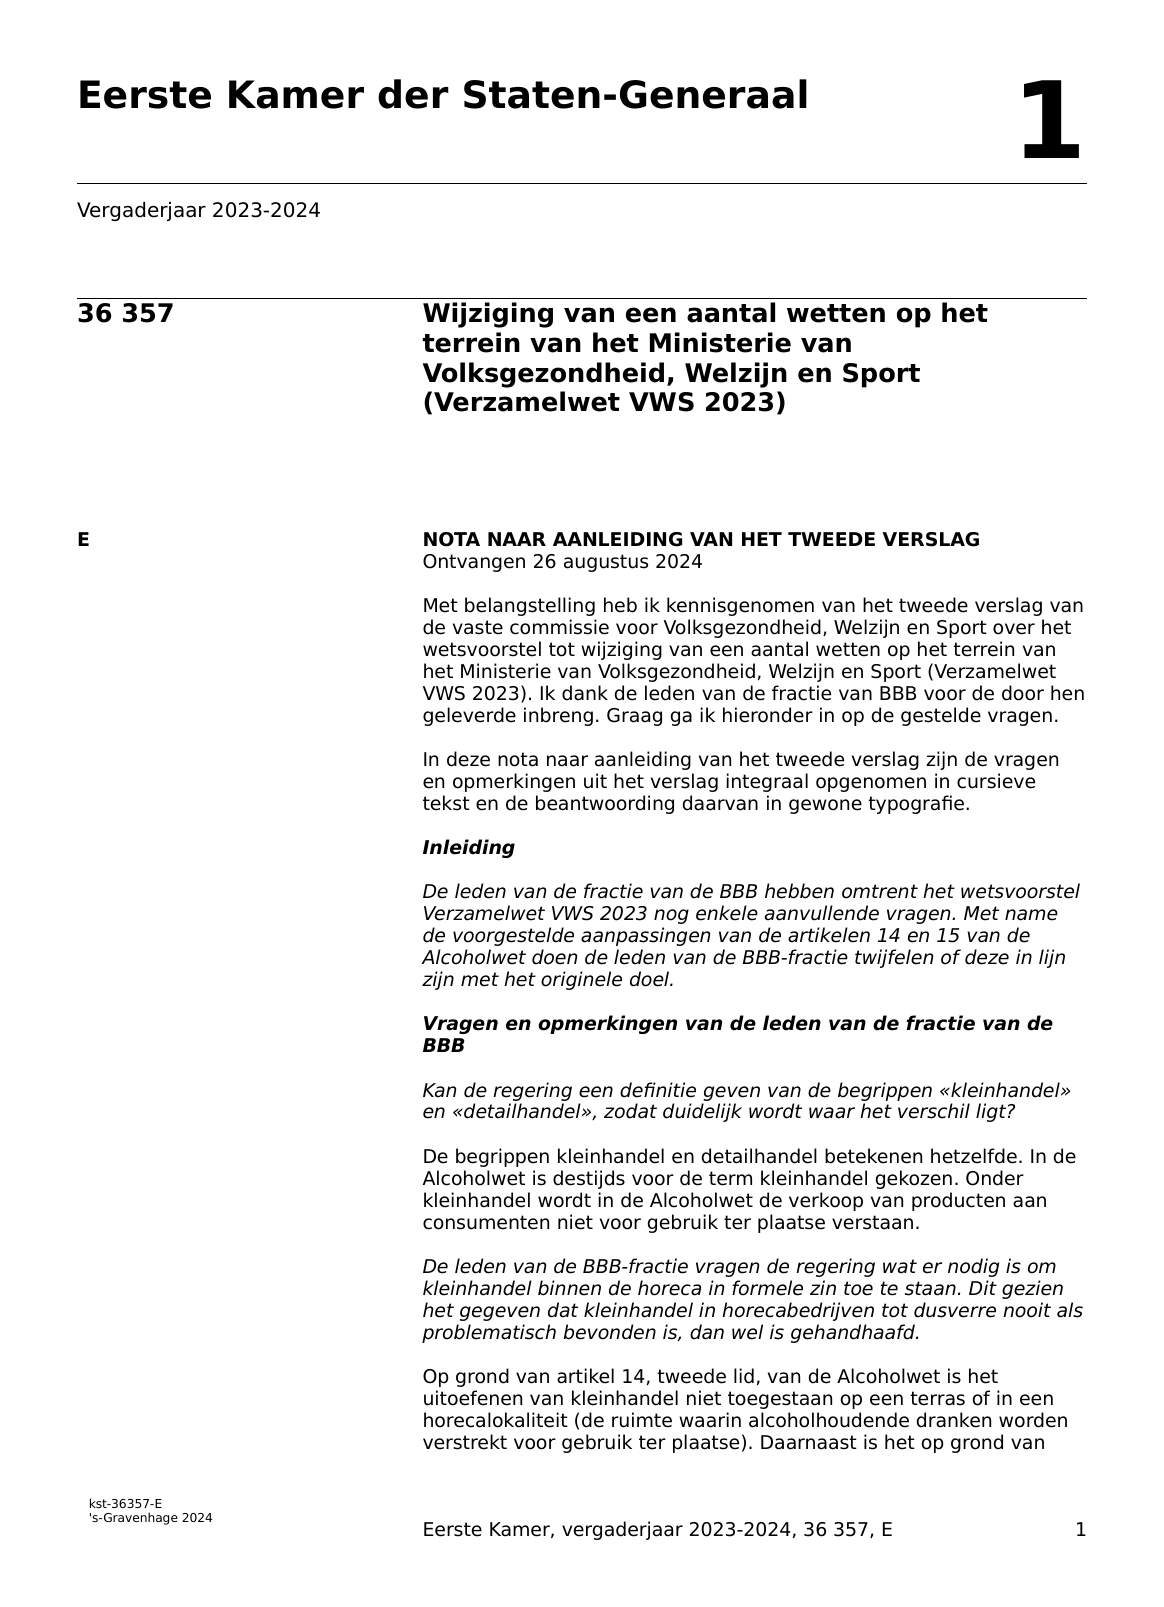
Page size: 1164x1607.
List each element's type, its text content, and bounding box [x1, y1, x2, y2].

subtitle 36 357 Wijziging van een aantal wetten op het terrein van het Ministerie van Volksgezondheid, Welzijn en Sport (Verzamelwet VWS 2023) [77, 299, 1087, 418]
text Op grond van artikel 14, tweede lid, van de Alcoholwet is het uitoefenen van kleinhandel niet toegestaan op een terras of in een horecalokaliteit (de ruimte waarin alcoholhoudende dranken worden verstrekt voor gebruik ter plaatse). Daarnaast is het op grond van [422, 1366, 1087, 1454]
text In deze nota naar aanleiding van het tweede verslag zijn de vragen en opmerkingen uit het verslag integraal opgenomen in cursieve tekst en de beantwoording daarvan in gewone typografie. [422, 749, 1087, 815]
subtitle Vragen en opmerkingen van de leden van de fractie van de BBB [422, 1013, 1087, 1057]
text De leden van de BBB-fractie vragen de regering wat er nodig is om kleinhandel binnen de horeca in formele zin toe te staan. Dit gezien het gegeven dat kleinhandel in horecabedrijven tot dusverre nooit als problematisch bevonden is, dan wel is gehandhaafd. [422, 1256, 1087, 1344]
text Ontvangen 26 augustus 2024 [422, 551, 1087, 573]
subtitle E NOTA NAAR AANLEIDING VAN HET TWEEDE VERSLAG [77, 529, 1087, 551]
table_cell Vergaderjaar 2023-2024 [77, 184, 1087, 298]
text Met belangstelling heb ik kennisgenomen van het tweede verslag van de vaste commissie voor Volksgezondheid, Welzijn en Sport over het wetsvoorstel tot wijziging van een aantal wetten op het terrein van het Ministerie van Volksgezondheid, Welzijn en Sport (Verzamelwet VWS 2023). Ik dank de leden van de fractie van BBB voor de door hen geleverde inbreng. Graag ga ik hieronder in op de gestelde vragen. [422, 595, 1087, 727]
subtitle Inleiding [422, 837, 1087, 859]
table_header Eerste Kamer der Staten-Generaal [77, 59, 886, 183]
text Kan de regering een definitie geven van de begrippen «kleinhandel» en «detailhandel», zodat duidelijk wordt waar het verschil ligt? [422, 1079, 1087, 1123]
table_header 1 [886, 59, 1087, 183]
text De begrippen kleinhandel en detailhandel betekenen hetzelfde. In de Alcoholwet is destijds voor de term kleinhandel gekozen. Onder kleinhandel wordt in de Alcoholwet de verkoop van producten aan consumenten niet voor gebruik ter plaatse verstaan. [422, 1146, 1087, 1233]
text 's-Gravenhage 2024 [88, 1511, 323, 1525]
text De leden van de fractie van de BBB hebben omtrent het wetsvoorstel Verzamelwet VWS 2023 nog enkele aanvullende vragen. Met name de voorgestelde aanpassingen van de artikelen 14 en 15 van de Alcoholwet doen de leden van de BBB-fractie twijfelen of deze in lijn zijn met het originele doel. [422, 881, 1087, 991]
text kst-36357-E [88, 1497, 323, 1511]
